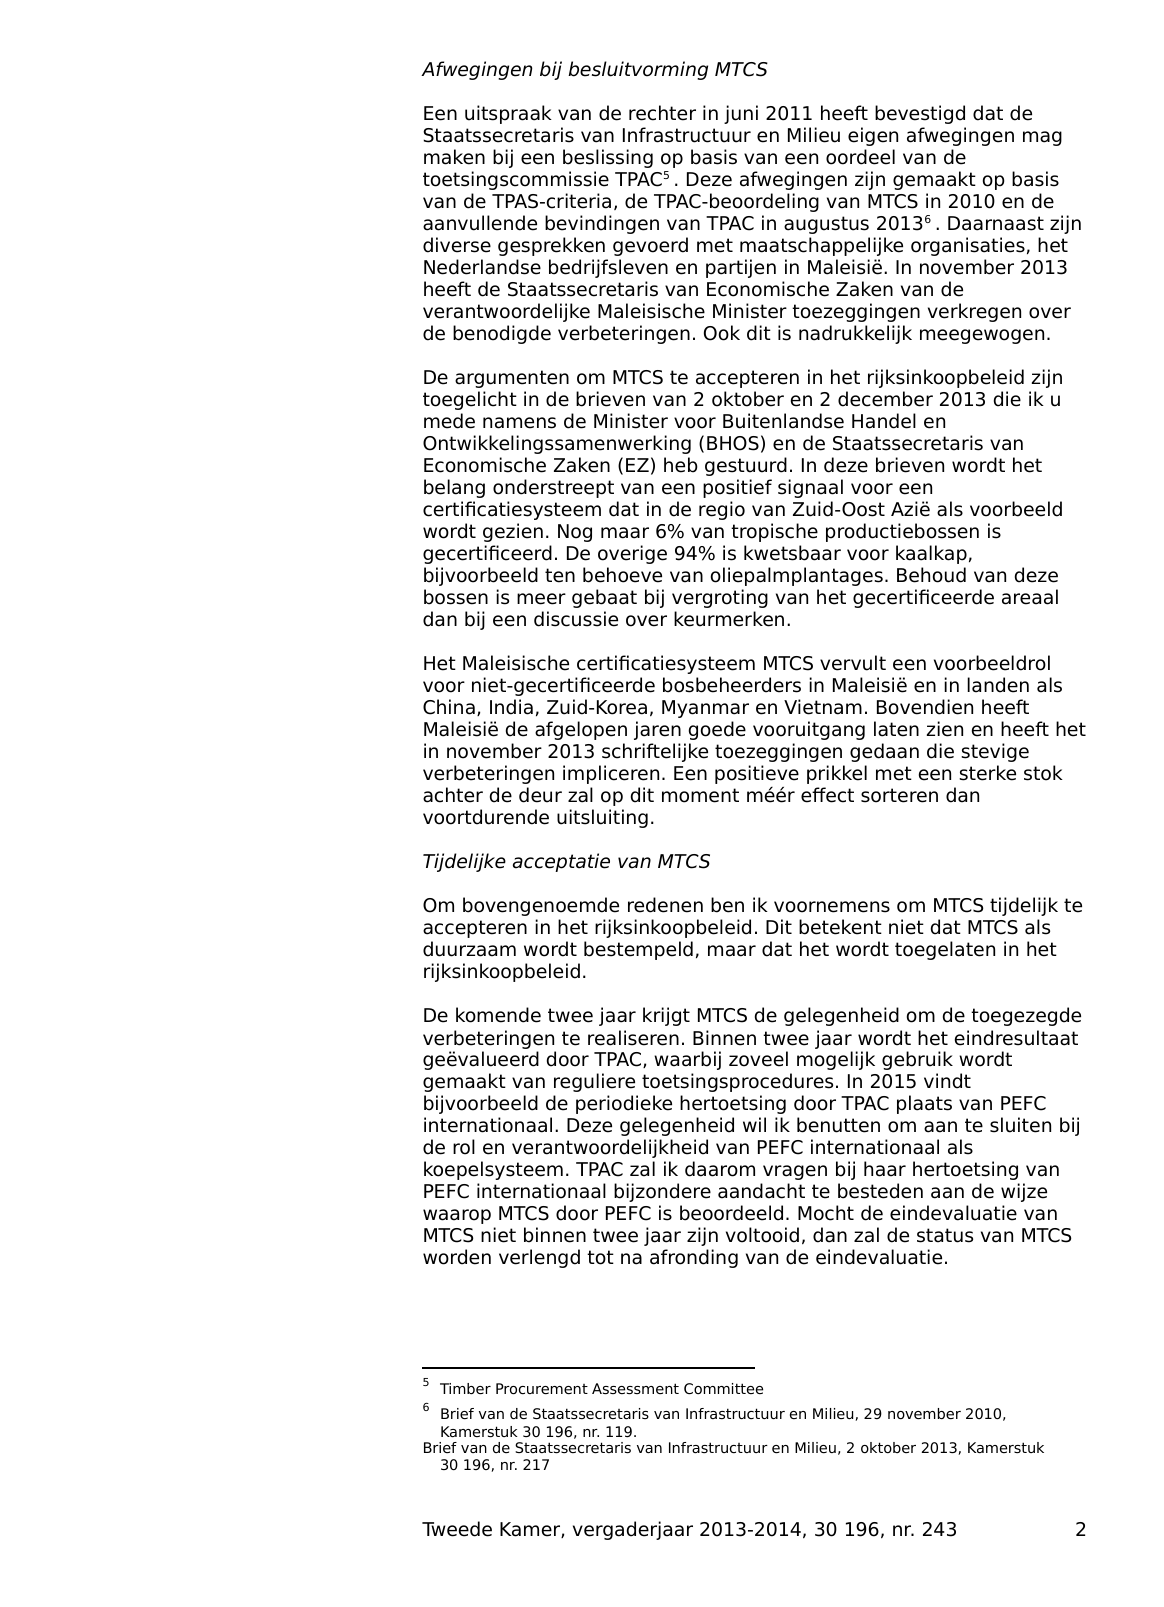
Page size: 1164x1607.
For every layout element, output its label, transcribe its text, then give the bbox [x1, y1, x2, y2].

subtitle Afwegingen bij besluitvorming MTCS [422, 59, 1087, 81]
text Timber Procurement Assessment Committee [422, 1377, 1087, 1399]
text Een uitspraak van de rechter in juni 2011 heeft bevestigd dat de Staatssecretaris van Infrastructuur en Milieu eigen afwegingen mag maken bij een beslissing op basis van een oordeel van de toetsingscommissie TPAC. Deze afwegingen zijn gemaakt op basis van de TPAS-criteria, de TPAC-beoordeling van MTCS in 2010 en de aanvullende bevindingen van TPAC in augustus 2013. Daarnaast zijn diverse gesprekken gevoerd met maatschappelijke organisaties, het Nederlandse bedrijfsleven en partijen in Maleisië. In november 2013 heeft de Staatssecretaris van Economische Zaken van de verantwoordelijke Maleisische Minister toezeggingen verkregen over de benodigde verbeteringen. Ook dit is nadrukkelijk meegewogen. [422, 103, 1087, 345]
text Brief van de Staatssecretaris van Infrastructuur en Milieu, 2 oktober 2013, Kamerstuk 30 196, nr. 217 [422, 1441, 1087, 1474]
text De argumenten om MTCS te accepteren in het rijksinkoopbeleid zijn toegelicht in de brieven van 2 oktober en 2 december 2013 die ik u mede namens de Minister voor Buitenlandse Handel en Ontwikkelingssamenwerking (BHOS) en de Staatssecretaris van Economische Zaken (EZ) heb gestuurd. In deze brieven wordt het belang onderstreept van een positief signaal voor een certificatiesysteem dat in de regio van Zuid-Oost Azië als voorbeeld wordt gezien. Nog maar 6% van tropische productiebossen is gecertificeerd. De overige 94% is kwetsbaar voor kaalkap, bijvoorbeeld ten behoeve van oliepalmplantages. Behoud van deze bossen is meer gebaat bij vergroting van het gecertificeerde areaal dan bij een discussie over keurmerken. [422, 367, 1087, 631]
text De komende twee jaar krijgt MTCS de gelegenheid om de toegezegde verbeteringen te realiseren. Binnen twee jaar wordt het eindresultaat geëvalueerd door TPAC, waarbij zoveel mogelijk gebruik wordt gemaakt van reguliere toetsingsprocedures. In 2015 vindt bijvoorbeeld de periodieke hertoetsing door TPAC plaats van PEFC internationaal. Deze gelegenheid wil ik benutten om aan te sluiten bij de rol en verantwoordelijkheid van PEFC internationaal als koepelsysteem. TPAC zal ik daarom vragen bij haar hertoetsing van PEFC internationaal bijzondere aandacht te besteden aan de wijze waarop MTCS door PEFC is beoordeeld. Mocht de eindevaluatie van MTCS niet binnen twee jaar zijn voltooid, dan zal de status van MTCS worden verlengd tot na afronding van de eindevaluatie. [422, 1005, 1087, 1269]
subtitle Tijdelijke acceptatie van MTCS [422, 851, 1087, 873]
text Om bovengenoemde redenen ben ik voornemens om MTCS tijdelijk te accepteren in het rijksinkoopbeleid. Dit betekent niet dat MTCS als duurzaam wordt bestempeld, maar dat het wordt toegelaten in het rijksinkoopbeleid. [422, 895, 1087, 983]
text Brief van de Staatssecretaris van Infrastructuur en Milieu, 29 november 2010, Kamerstuk 30 196, nr. 119. [422, 1402, 1087, 1441]
text Het Maleisische certificatiesysteem MTCS vervult een voorbeeldrol voor niet-gecertificeerde bosbeheerders in Maleisië en in landen als China, India, Zuid-Korea, Myanmar en Vietnam. Bovendien heeft Maleisië de afgelopen jaren goede vooruitgang laten zien en heeft het in november 2013 schriftelijke toezeggingen gedaan die stevige verbeteringen impliceren. Een positieve prikkel met een sterke stok achter de deur zal op dit moment méér effect sorteren dan voortdurende uitsluiting. [422, 653, 1087, 829]
